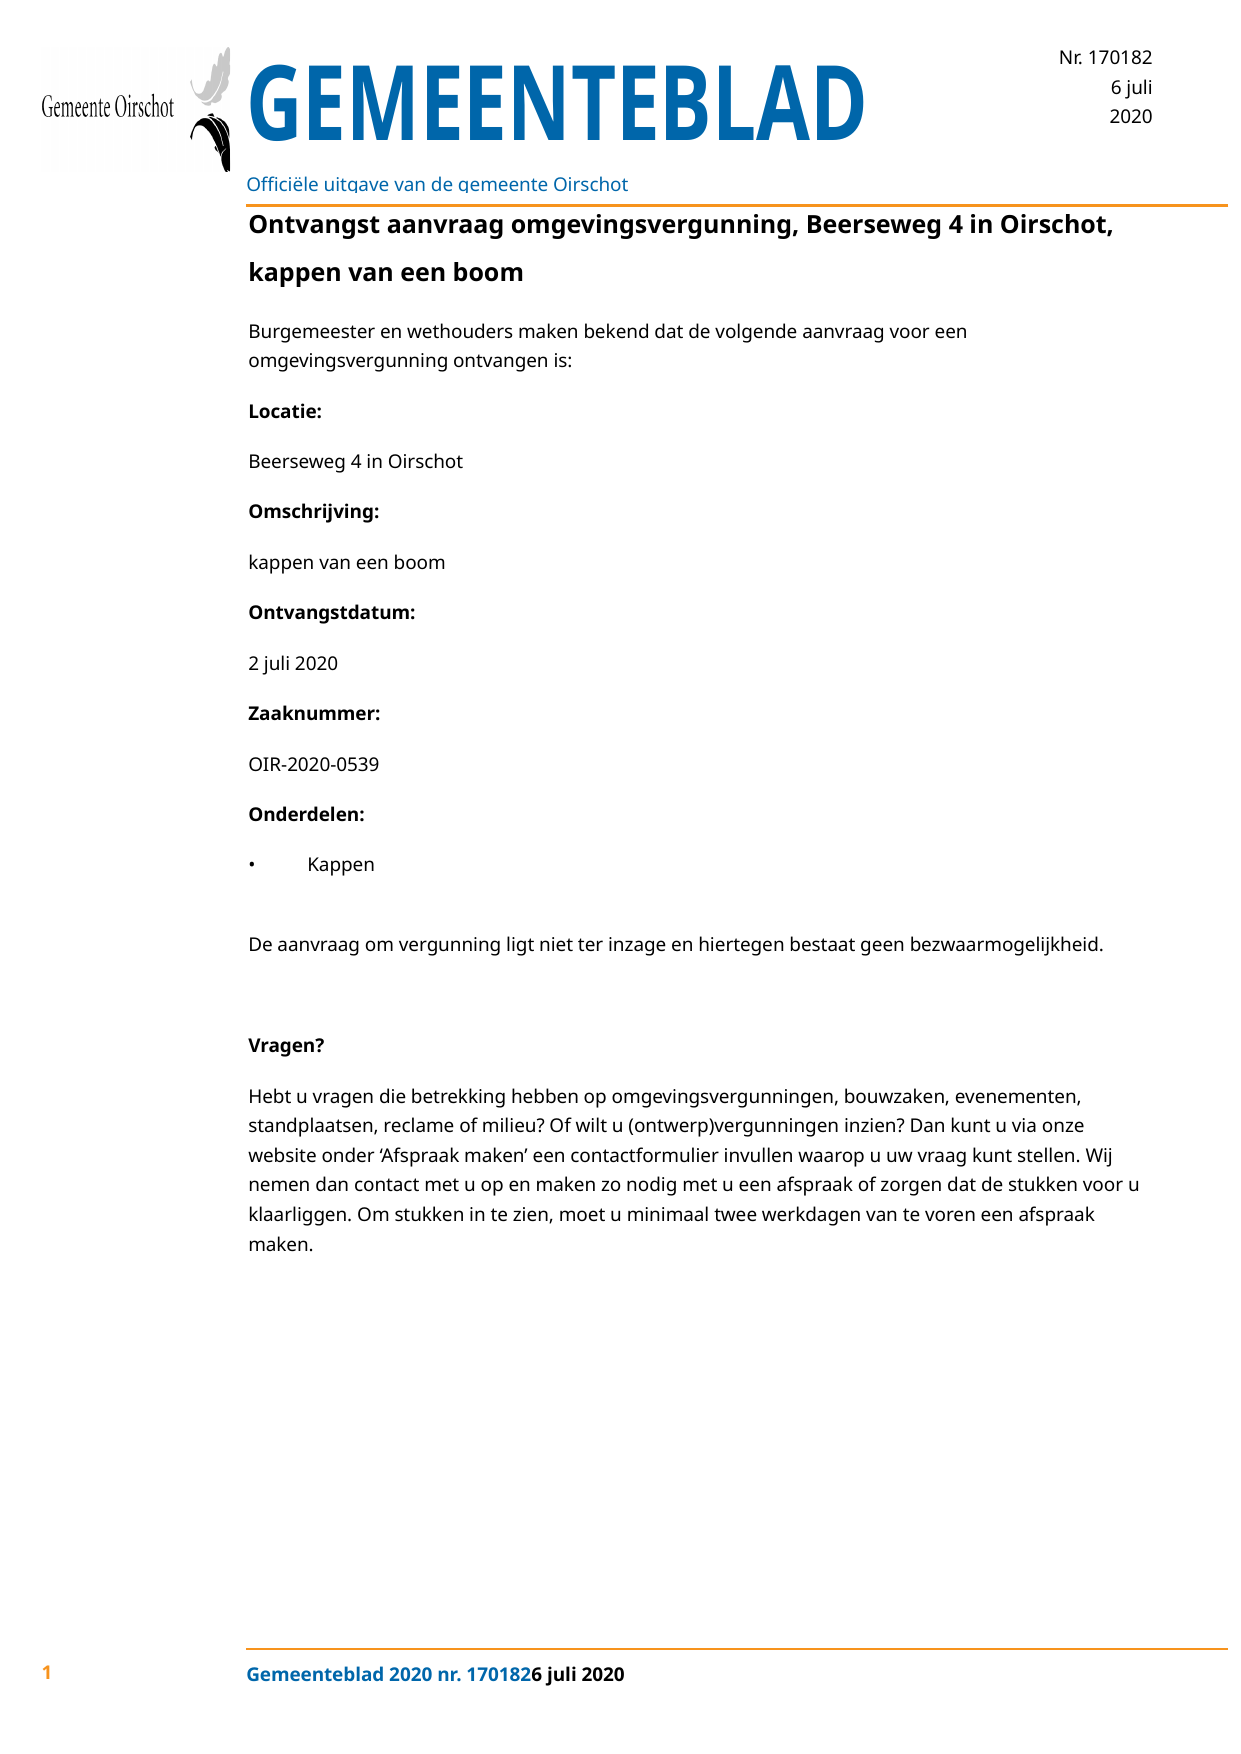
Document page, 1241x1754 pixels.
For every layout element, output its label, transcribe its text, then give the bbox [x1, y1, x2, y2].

text Burgemeester en wethouders maken bekend dat de volgende aanvraag voor een omgevingsvergunning ontvangen is: [248, 318, 1152, 373]
list Kappen [248, 852, 1152, 877]
text Ontvangst aanvraag omgevingsvergunning, Beerseweg 4 in Oirschot, kappen van een boom [248, 207, 1152, 288]
text Beerseweg 4 in Oirschot [248, 448, 1152, 474]
text Locatie: [248, 398, 1152, 424]
picture [41, 47, 231, 172]
text De aanvraag om vergunning ligt niet ter inzage en hiertegen bestaat geen bezwaarmogelijkheid. [248, 932, 1152, 957]
text kappen van een boom [248, 549, 1152, 575]
text 2 juli 2020 [248, 650, 1152, 676]
text Vragen? [248, 1032, 1152, 1058]
text Ontvangstdatum: [248, 599, 1152, 625]
text OIR-2020-0539 [248, 751, 1152, 777]
text Onderdelen: [248, 801, 1152, 827]
text Omschrijving: [248, 499, 1152, 524]
text Zaaknummer: [248, 700, 1152, 726]
text Hebt u vragen die betrekking hebben op omgevingsvergunningen, bouwzaken, evenementen, standplaatsen, reclame of milieu? Of wilt u (ontwerp)vergunningen inzien? Dan kunt u via onze website onder ‘Afspraak maken’ een contactformulier invullen waarop u uw vraag kunt stellen. Wij nemen dan contact met u op en maken zo nodig met u een afspraak of zorgen dat de stukken voor u klaarliggen. Om stukken in te zien, moet u minimaal twee werkdagen van te voren een afspraak maken. [248, 1083, 1152, 1257]
